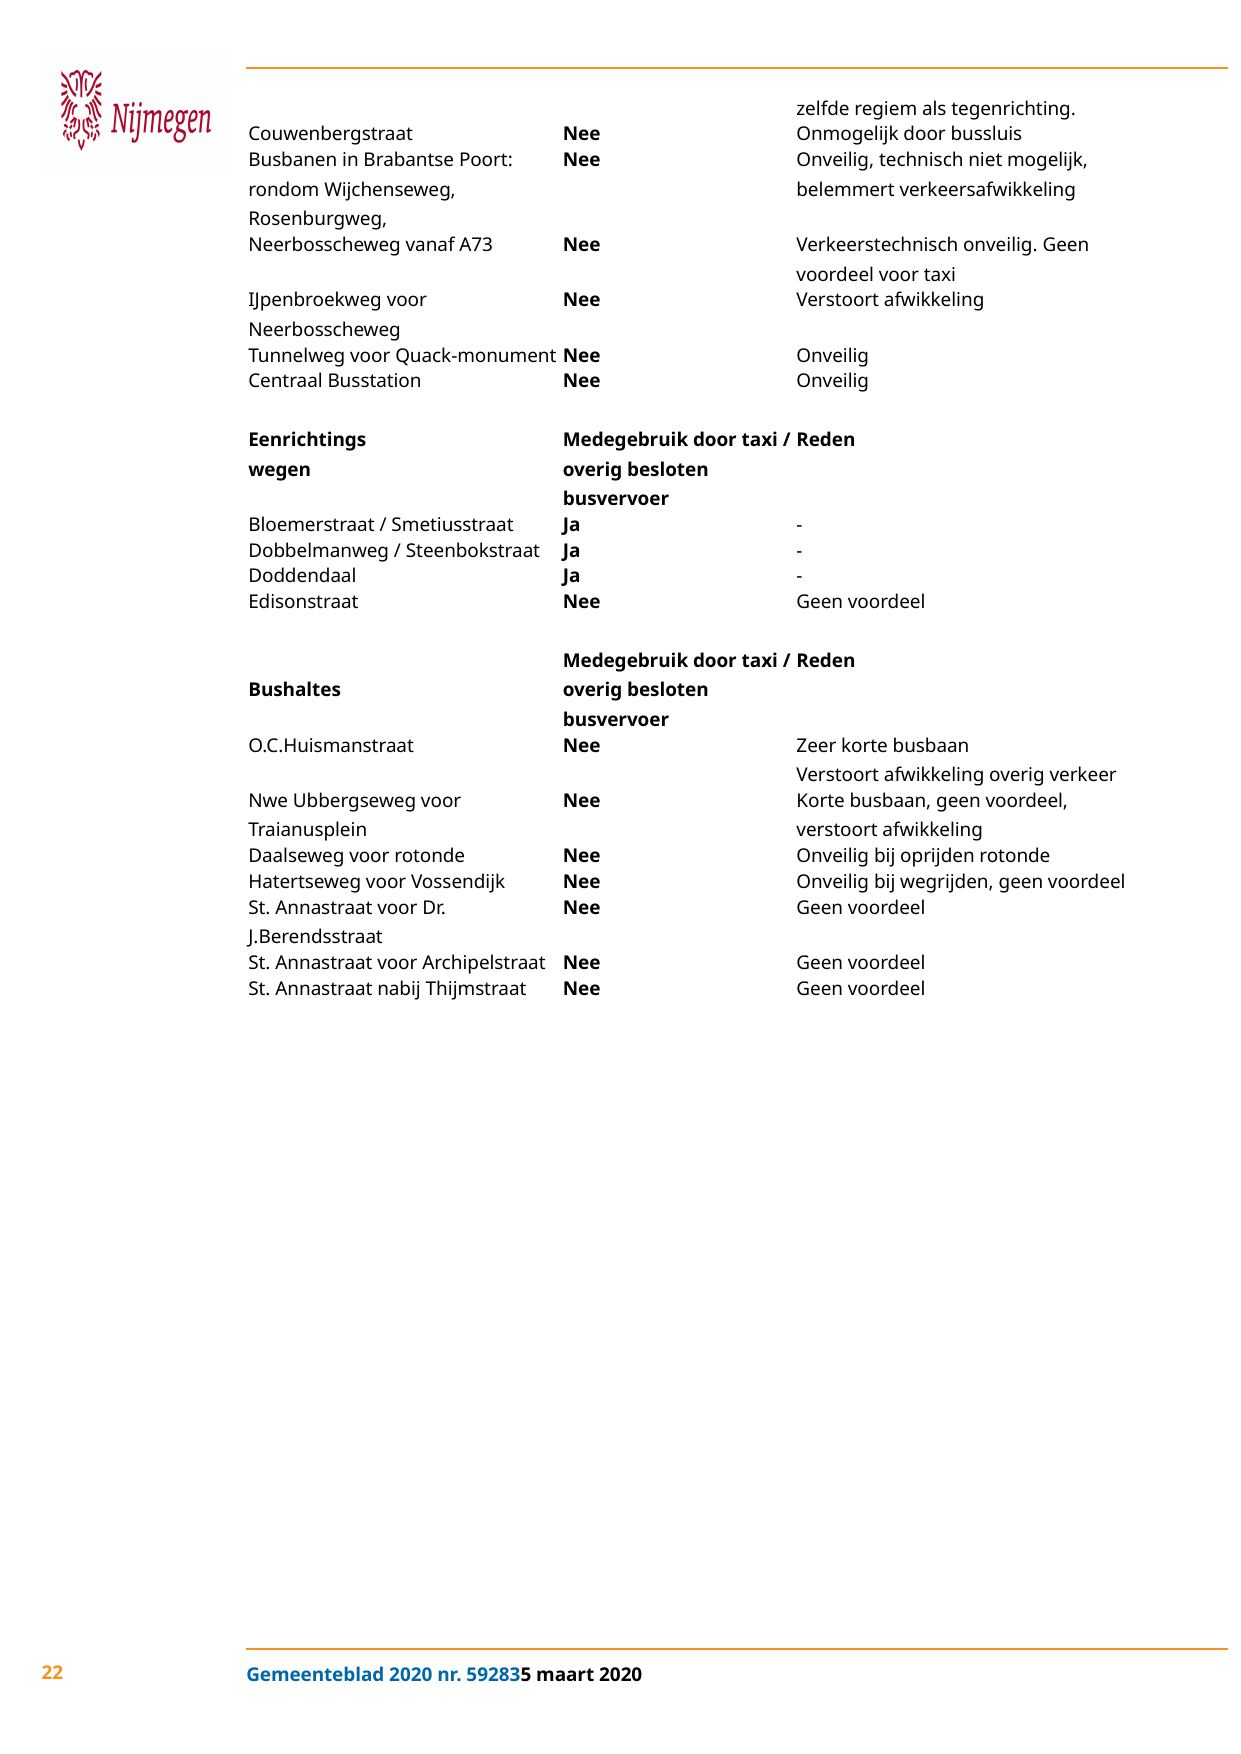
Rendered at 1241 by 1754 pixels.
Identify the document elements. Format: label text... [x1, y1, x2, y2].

table_cell St. Annastraat voor Dr. J.Berendsstraat [248, 894, 563, 949]
table_cell St. Annastraat voor Archipelstraat [248, 949, 563, 975]
table_cell Zeer korte busbaan Verstoort afwikkeling overig verkeer [796, 732, 1152, 787]
table_cell - [796, 537, 1152, 562]
table_cell Nee [563, 146, 796, 231]
table_cell Onmogelijk door bussluis [796, 121, 1152, 146]
table_cell Couwenbergstraat [248, 121, 563, 146]
table_cell Geen voordeel [796, 588, 1152, 614]
table_cell Nee [563, 231, 796, 286]
table_header Eenrichtings wegen [248, 426, 563, 511]
table_cell Nee [563, 368, 796, 393]
table_cell Hatertseweg voor Vossendijk [248, 868, 563, 894]
table_cell Edisonstraat [248, 588, 563, 614]
table_cell Nee [563, 894, 796, 949]
table_cell Doddendaal [248, 563, 563, 588]
table_cell Onveilig bij wegrijden, geen voordeel [796, 868, 1152, 894]
table_cell Nee [563, 949, 796, 975]
table_cell Nee [563, 286, 796, 342]
table_cell Nee [563, 843, 796, 868]
table_cell Onveilig [796, 368, 1152, 393]
table_cell [563, 95, 796, 121]
table_cell Ja [563, 563, 796, 588]
table_cell Dobbelmanweg / Steenbokstraat [248, 537, 563, 562]
table_cell Geen voordeel [796, 975, 1152, 1001]
table_cell Nee [563, 121, 796, 146]
table_cell Verkeerstechnisch onveilig. Geen voordeel voor taxi [796, 231, 1152, 286]
table_cell Onveilig, technisch niet mogelijk, belemmert verkeersafwikkeling [796, 146, 1152, 231]
table_header Medegebruik door taxi / overig besloten busvervoer [563, 426, 796, 511]
table_cell O.C.Huismanstraat [248, 732, 563, 787]
table_cell Tunnelweg voor Quack-monument [248, 342, 563, 367]
picture [41, 47, 231, 172]
table_header Bushaltes [248, 647, 563, 732]
table_cell Bloemerstraat / Smetiusstraat [248, 511, 563, 537]
table_cell Geen voordeel [796, 894, 1152, 949]
table_cell Centraal Busstation [248, 368, 563, 393]
table_cell Ja [563, 537, 796, 562]
table_cell Nee [563, 342, 796, 367]
table_cell Onveilig [796, 342, 1152, 367]
table_cell Nee [563, 975, 796, 1001]
table_header Medegebruik door taxi / overig besloten busvervoer [563, 647, 796, 732]
table_header Reden [796, 647, 1152, 732]
table_cell Nee [563, 588, 796, 614]
table_cell Geen voordeel [796, 949, 1152, 975]
table_cell IJpenbroekweg voor Neerbosscheweg [248, 286, 563, 342]
table_cell Nee [563, 787, 796, 842]
table_cell Korte busbaan, geen voordeel, verstoort afwikkeling [796, 787, 1152, 842]
table_header Reden [796, 426, 1152, 511]
table_cell Verstoort afwikkeling [796, 286, 1152, 342]
table_cell Onveilig bij oprijden rotonde [796, 843, 1152, 868]
table_cell zelfde regiem als tegenrichting. [796, 95, 1152, 121]
table_cell Daalseweg voor rotonde [248, 843, 563, 868]
table_cell Busbanen in Brabantse Poort: rondom Wijchenseweg, Rosenburgweg, [248, 146, 563, 231]
table_cell - [796, 511, 1152, 537]
table_cell - [796, 563, 1152, 588]
table_cell Ja [563, 511, 796, 537]
table_cell St. Annastraat nabij Thijmstraat [248, 975, 563, 1001]
table_cell [248, 95, 563, 121]
table_cell Nee [563, 732, 796, 787]
table_cell Nwe Ubbergseweg voor Traianusplein [248, 787, 563, 842]
table_cell Neerbosscheweg vanaf A73 [248, 231, 563, 286]
table_cell Nee [563, 868, 796, 894]
